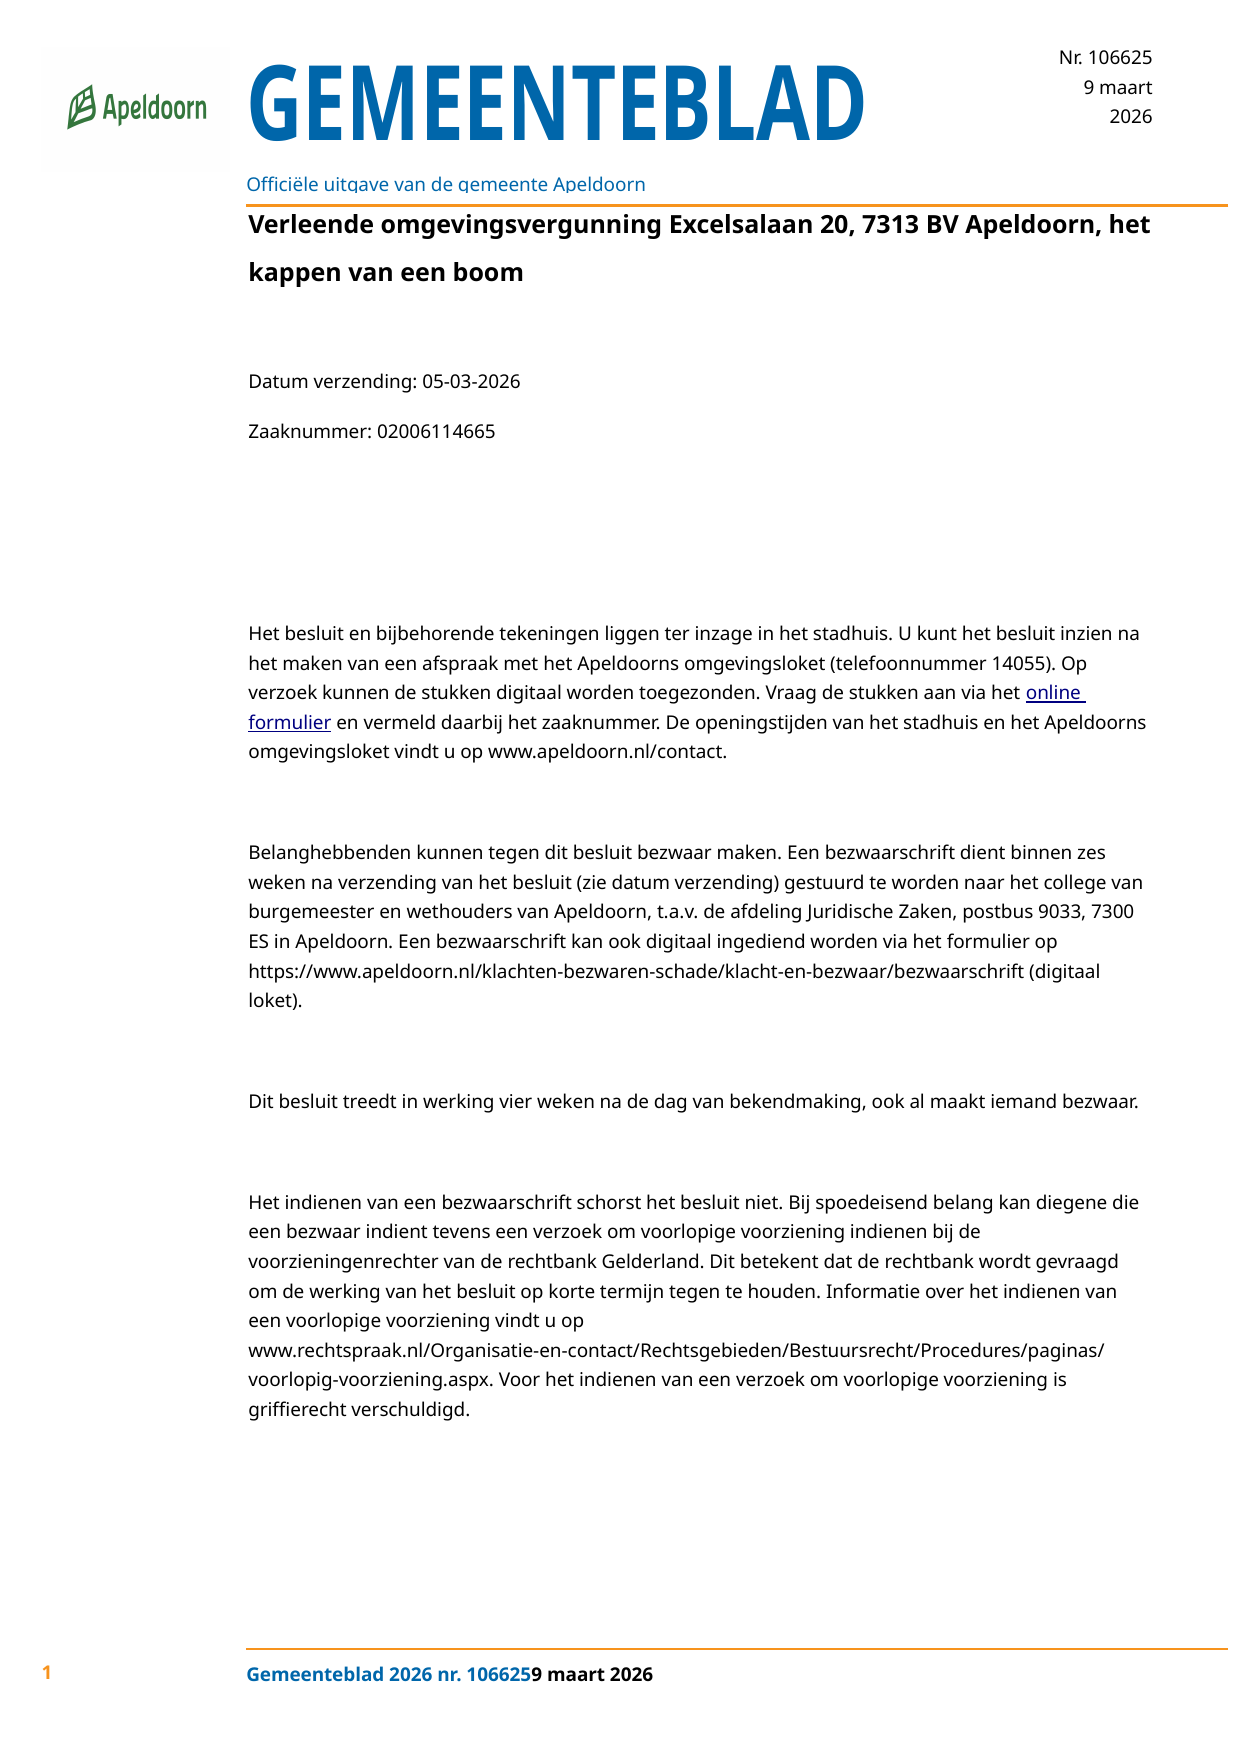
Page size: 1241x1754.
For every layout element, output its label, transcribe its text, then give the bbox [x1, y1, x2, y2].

text Belanghebbenden kunnen tegen dit besluit bezwaar maken. Een bezwaarschrift dient binnen zes weken na verzending van het besluit (zie datum verzending) gestuurd te worden naar het college van burgemeester en wethouders van Apeldoorn, t.a.v. de afdeling Juridische Zaken, postbus 9033, 7300 ES in Apeldoorn. Een bezwaarschrift kan ook digitaal ingediend worden via het formulier op https://www.apeldoorn.nl/klachten-bezwaren-schade/klacht-en-bezwaar/bezwaarschrift (digitaal loket). [248, 839, 1152, 1013]
text Verleende omgevingsvergunning Excelsalaan 20, 7313 BV Apeldoorn, het kappen van een boom [248, 207, 1152, 288]
text Datum verzending: 05-03-2026 [248, 368, 1152, 394]
text Dit besluit treedt in werking vier weken na de dag van bekendmaking, ook al maakt iemand bezwaar. [248, 1088, 1152, 1114]
text Zaaknummer: 02006114665 [248, 419, 1152, 444]
text Het indienen van een bezwaarschrift schorst het besluit niet. Bij spoedeisend belang kan diegene die een bezwaar indient tevens een verzoek om voorlopige voorziening indienen bij de voorzieningenrechter van de rechtbank Gelderland. Dit betekent dat de rechtbank wordt gevraagd om de werking van het besluit op korte termijn tegen te houden. Informatie over het indienen van een voorlopige voorziening vindt u op www.rechtspraak.nl/Organisatie-en-contact/Rechtsgebieden/Bestuursrecht/Procedures/paginas/voorlopig-voorziening.aspx. Voor het indienen van een verzoek om voorlopige voorziening is griffierecht verschuldigd. [248, 1189, 1152, 1422]
text Het besluit en bijbehorende tekeningen liggen ter inzage in het stadhuis. U kunt het besluit inzien na het maken van een afspraak met het Apeldoorns omgevingsloket (telefoonnummer 14055). Op verzoek kunnen de stukken digitaal worden toegezonden. Vraag de stukken aan via het online formulier en vermeld daarbij het zaaknummer. De openingstijden van het stadhuis en het Apeldoorns omgevingsloket vindt u op www.apeldoorn.nl/contact. [248, 620, 1152, 764]
picture [41, 47, 231, 172]
